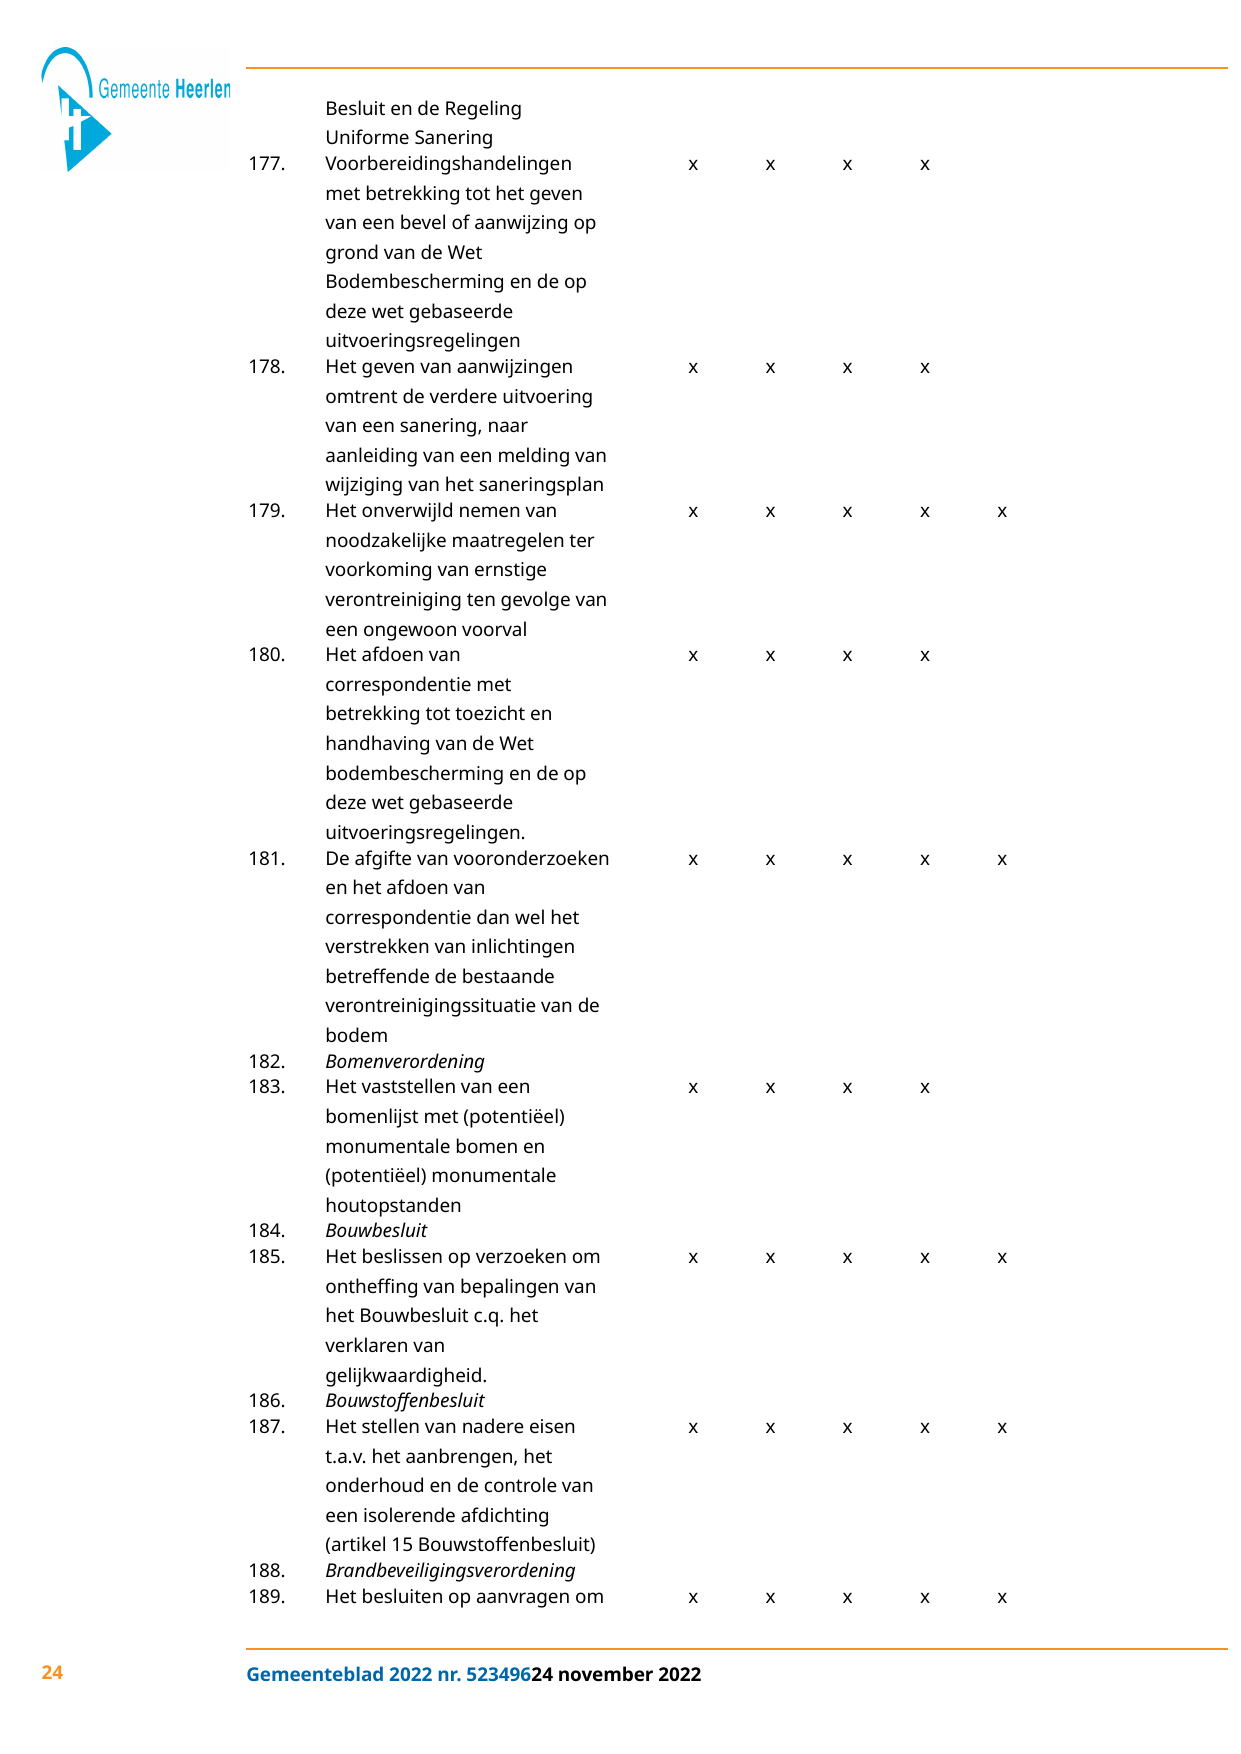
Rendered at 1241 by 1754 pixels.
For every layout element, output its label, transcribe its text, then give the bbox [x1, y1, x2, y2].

table_cell [248, 1048, 325, 1074]
table_cell x [765, 1413, 842, 1557]
table_cell Bomenverordening [325, 1048, 611, 1074]
table_cell De afgifte van vooronderzoeken en het afdoen van correspondentie dan wel het verstrekken van inlichtingen betreffende de bestaande verontreinigingssituatie van de bodem [325, 845, 611, 1048]
table_cell [1074, 1413, 1152, 1557]
table_cell [248, 845, 325, 1048]
table_cell x [920, 1244, 997, 1387]
table_cell [997, 641, 1074, 845]
table_cell x [688, 1074, 765, 1218]
table_cell [248, 1557, 325, 1583]
table_cell [611, 641, 688, 845]
table_cell [843, 1218, 920, 1243]
table_cell x [688, 1244, 765, 1387]
table_cell [611, 498, 688, 641]
table_cell [611, 1244, 688, 1387]
table_cell [248, 1244, 325, 1387]
table_cell x [688, 150, 765, 353]
table_cell [1074, 150, 1152, 353]
table_cell x [920, 845, 997, 1048]
table_cell [843, 95, 920, 150]
table_cell [248, 641, 325, 845]
table_cell Bouwstoffenbesluit [325, 1388, 1152, 1413]
table_cell [688, 1218, 765, 1243]
table_cell [920, 1048, 997, 1074]
table_cell x [843, 1583, 920, 1609]
table_cell x [843, 1413, 920, 1557]
table_cell x [920, 353, 997, 497]
table_cell x [843, 641, 920, 845]
table_cell x [765, 1583, 842, 1609]
table_cell x [997, 1413, 1074, 1557]
table_cell [611, 150, 688, 353]
table_cell [248, 498, 325, 641]
table_cell [1074, 95, 1152, 150]
table_cell [248, 1218, 325, 1243]
table_cell [611, 353, 688, 497]
table_cell x [997, 845, 1074, 1048]
table_cell [1074, 1218, 1152, 1243]
table_cell x [843, 1244, 920, 1387]
table_cell x [843, 845, 920, 1048]
table_cell x [765, 498, 842, 641]
table_cell x [688, 498, 765, 641]
table_cell Bouwbesluit [325, 1218, 611, 1243]
table_cell [1074, 1244, 1152, 1387]
table_cell x [843, 1074, 920, 1218]
table_cell [765, 1048, 842, 1074]
table_cell [248, 1074, 325, 1218]
table_cell [248, 1388, 325, 1413]
table_cell [765, 1218, 842, 1243]
table_cell x [997, 1583, 1074, 1609]
table_cell x [843, 150, 920, 353]
table_cell x [920, 498, 997, 641]
table_cell [997, 353, 1074, 497]
table_cell [997, 1218, 1074, 1243]
table_cell Het besluiten op aanvragen om [325, 1583, 611, 1609]
table_cell [1074, 641, 1152, 845]
table_cell x [688, 1583, 765, 1609]
table_cell [248, 1583, 325, 1609]
table_cell [248, 95, 325, 150]
table_cell Het geven van aanwijzingen omtrent de verdere uitvoering van een sanering, naar aanleiding van een melding van wijziging van het saneringsplan [325, 353, 611, 497]
table_cell Het stellen van nadere eisen t.a.v. het aanbrengen, het onderhoud en de controle van een isolerende afdichting (artikel 15 Bouwstoffenbesluit) [325, 1413, 611, 1557]
table_cell [248, 353, 325, 497]
table_cell [688, 95, 765, 150]
table_cell [997, 95, 1074, 150]
table_cell x [843, 498, 920, 641]
table_cell [1074, 1048, 1152, 1074]
table_cell [611, 845, 688, 1048]
table_cell [1074, 1074, 1152, 1218]
table_cell x [920, 150, 997, 353]
table_cell [611, 1218, 688, 1243]
table_cell [611, 1048, 688, 1074]
table_cell x [843, 353, 920, 497]
table_cell Het onverwijld nemen van noodzakelijke maatregelen ter voorkoming van ernstige verontreiniging ten gevolge van een ongewoon voorval [325, 498, 611, 641]
table_cell x [688, 353, 765, 497]
table_cell [997, 1074, 1074, 1218]
table_cell x [920, 1583, 997, 1609]
table_cell x [765, 845, 842, 1048]
table_cell x [765, 150, 842, 353]
table_cell Het beslissen op verzoeken om ontheffing van bepalingen van het Bouwbesluit c.q. het verklaren van gelijkwaardigheid. [325, 1244, 611, 1387]
table_cell Het afdoen van correspondentie met betrekking tot toezicht en handhaving van de Wet bodembescherming en de op deze wet gebaseerde uitvoeringsregelingen. [325, 641, 611, 845]
table_cell [248, 1413, 325, 1557]
table_cell [611, 1413, 688, 1557]
table_cell [997, 1048, 1074, 1074]
table_cell [920, 1218, 997, 1243]
table_cell x [997, 498, 1074, 641]
table_cell x [920, 641, 997, 845]
table_cell x [765, 641, 842, 845]
table_cell [688, 1048, 765, 1074]
table_cell [248, 150, 325, 353]
table_cell Besluit en de Regeling Uniforme Sanering [325, 95, 611, 150]
picture [41, 47, 59, 70]
table_cell x [920, 1074, 997, 1218]
table_cell [997, 150, 1074, 353]
table_cell Voorbereidingshandelingen met betrekking tot het geven van een bevel of aanwijzing op grond van de Wet Bodembescherming en de op deze wet gebaseerde uitvoeringsregelingen [325, 150, 611, 353]
picture [41, 47, 231, 172]
table_cell x [920, 1413, 997, 1557]
table_cell x [688, 1413, 765, 1557]
table_cell Brandbeveiligingsverordening [325, 1557, 1152, 1583]
table_cell [765, 95, 842, 150]
table_cell [1074, 498, 1152, 641]
table_cell x [765, 353, 842, 497]
table_cell [843, 1048, 920, 1074]
table_cell [611, 95, 688, 150]
table_cell [1074, 845, 1152, 1048]
table_cell x [997, 1244, 1074, 1387]
table_cell [611, 1583, 688, 1609]
table_cell [920, 95, 997, 150]
table_cell [1074, 353, 1152, 497]
table_cell [1074, 1583, 1152, 1609]
table_cell Het vaststellen van een bomenlijst met (potentiëel) monumentale bomen en (potentiëel) monumentale houtopstanden [325, 1074, 611, 1218]
table_cell x [688, 641, 765, 845]
table_cell [611, 1074, 688, 1218]
table_cell x [765, 1244, 842, 1387]
table_cell x [765, 1074, 842, 1218]
table_cell x [688, 845, 765, 1048]
